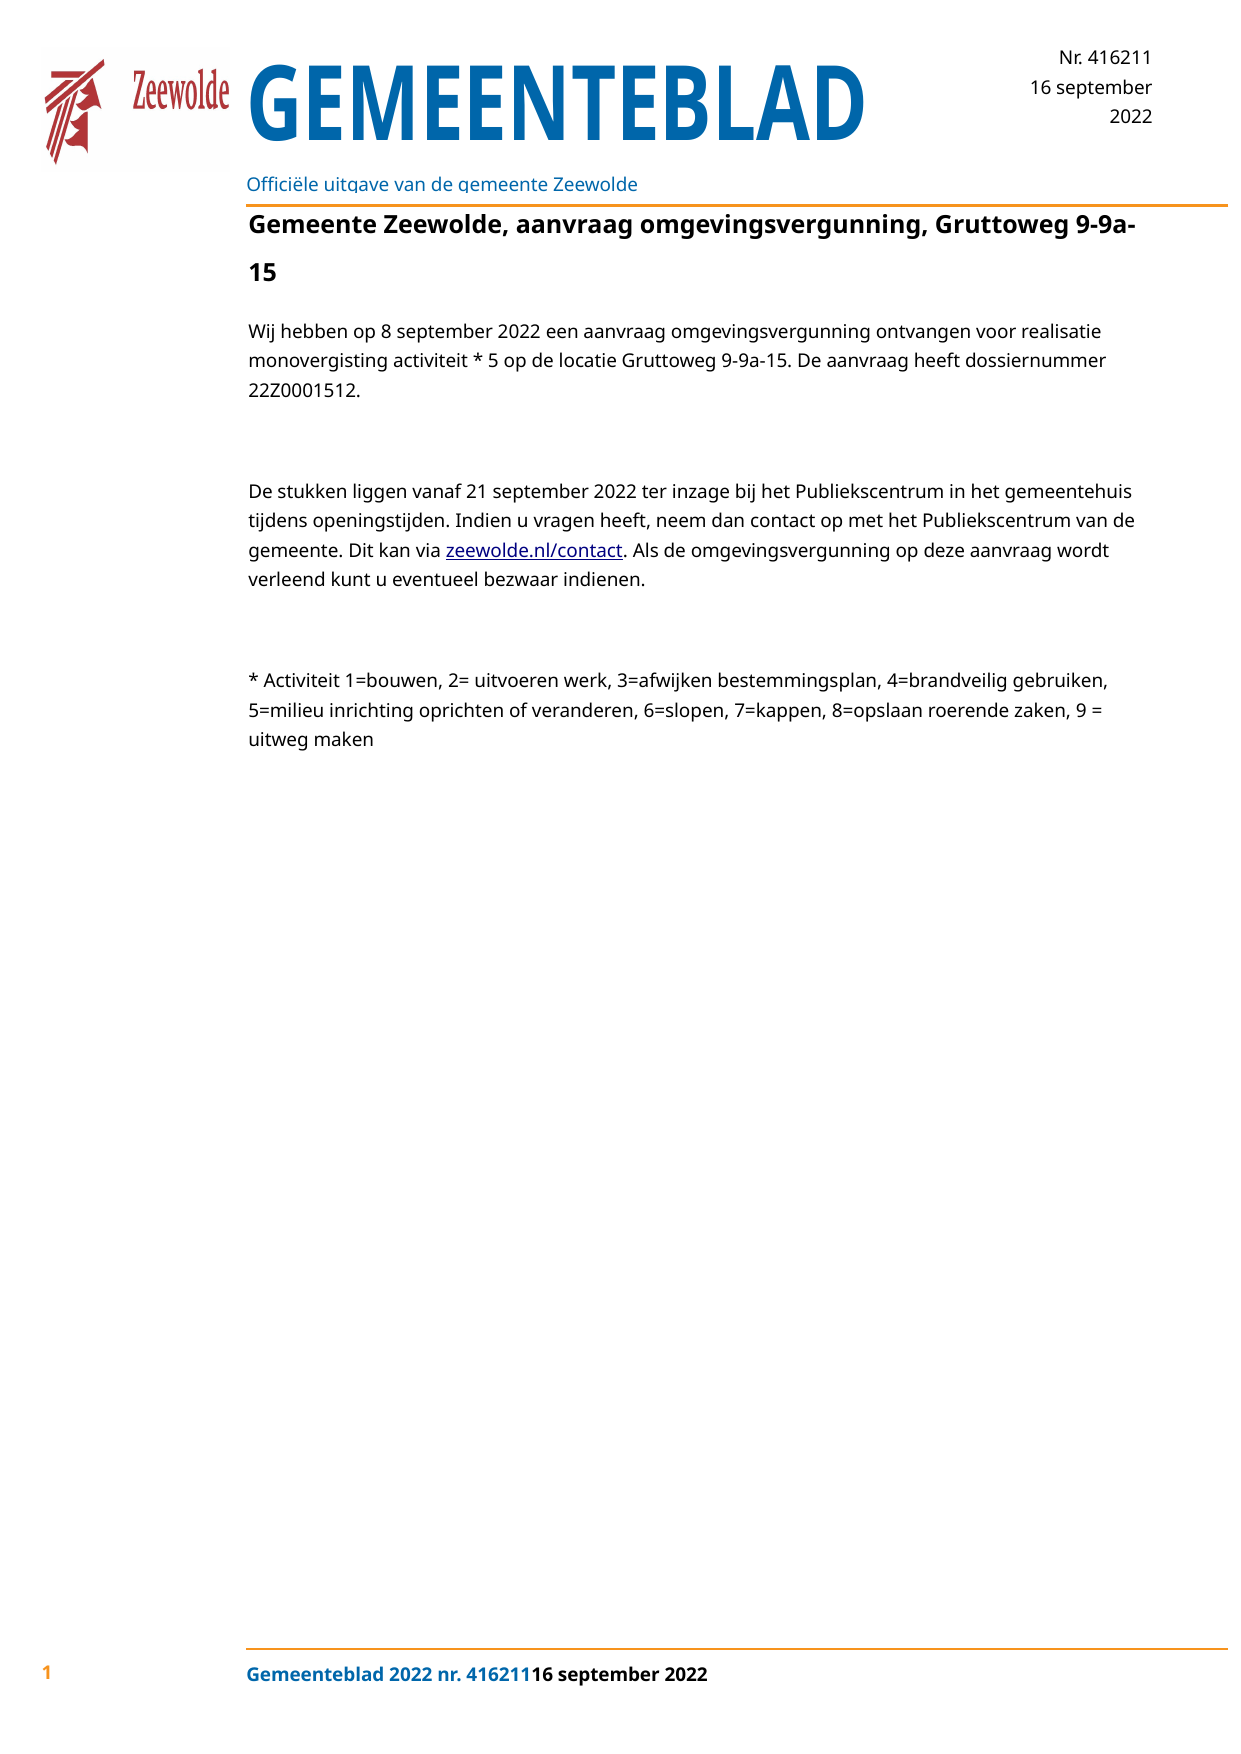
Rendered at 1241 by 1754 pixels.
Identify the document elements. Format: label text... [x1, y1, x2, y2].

text Gemeente Zeewolde, aanvraag omgevingsvergunning, Gruttoweg 9-9a-15 [248, 207, 1152, 288]
text * Activiteit 1=bouwen, 2= uitvoeren werk, 3=afwijken bestemmingsplan, 4=brandveilig gebruiken, 5=milieu inrichting oprichten of veranderen, 6=slopen, 7=kappen, 8=opslaan roerende zaken, 9 = uitweg maken [248, 667, 1152, 752]
text Wij hebben op 8 september 2022 een aanvraag omgevingsvergunning ontvangen voor realisatie monovergisting activiteit * 5 op de locatie Gruttoweg 9-9a-15. De aanvraag heeft dossiernummer 22Z0001512. [248, 318, 1152, 403]
picture [41, 47, 231, 172]
text De stukken liggen vanaf 21 september 2022 ter inzage bij het Publiekscentrum in het gemeentehuis tijdens openingstijden. Indien u vragen heeft, neem dan contact op met het Publiekscentrum van de gemeente. Dit kan via zeewolde.nl/contact. Als de omgevingsvergunning op deze aanvraag wordt verleend kunt u eventueel bezwaar indienen. [248, 478, 1152, 592]
